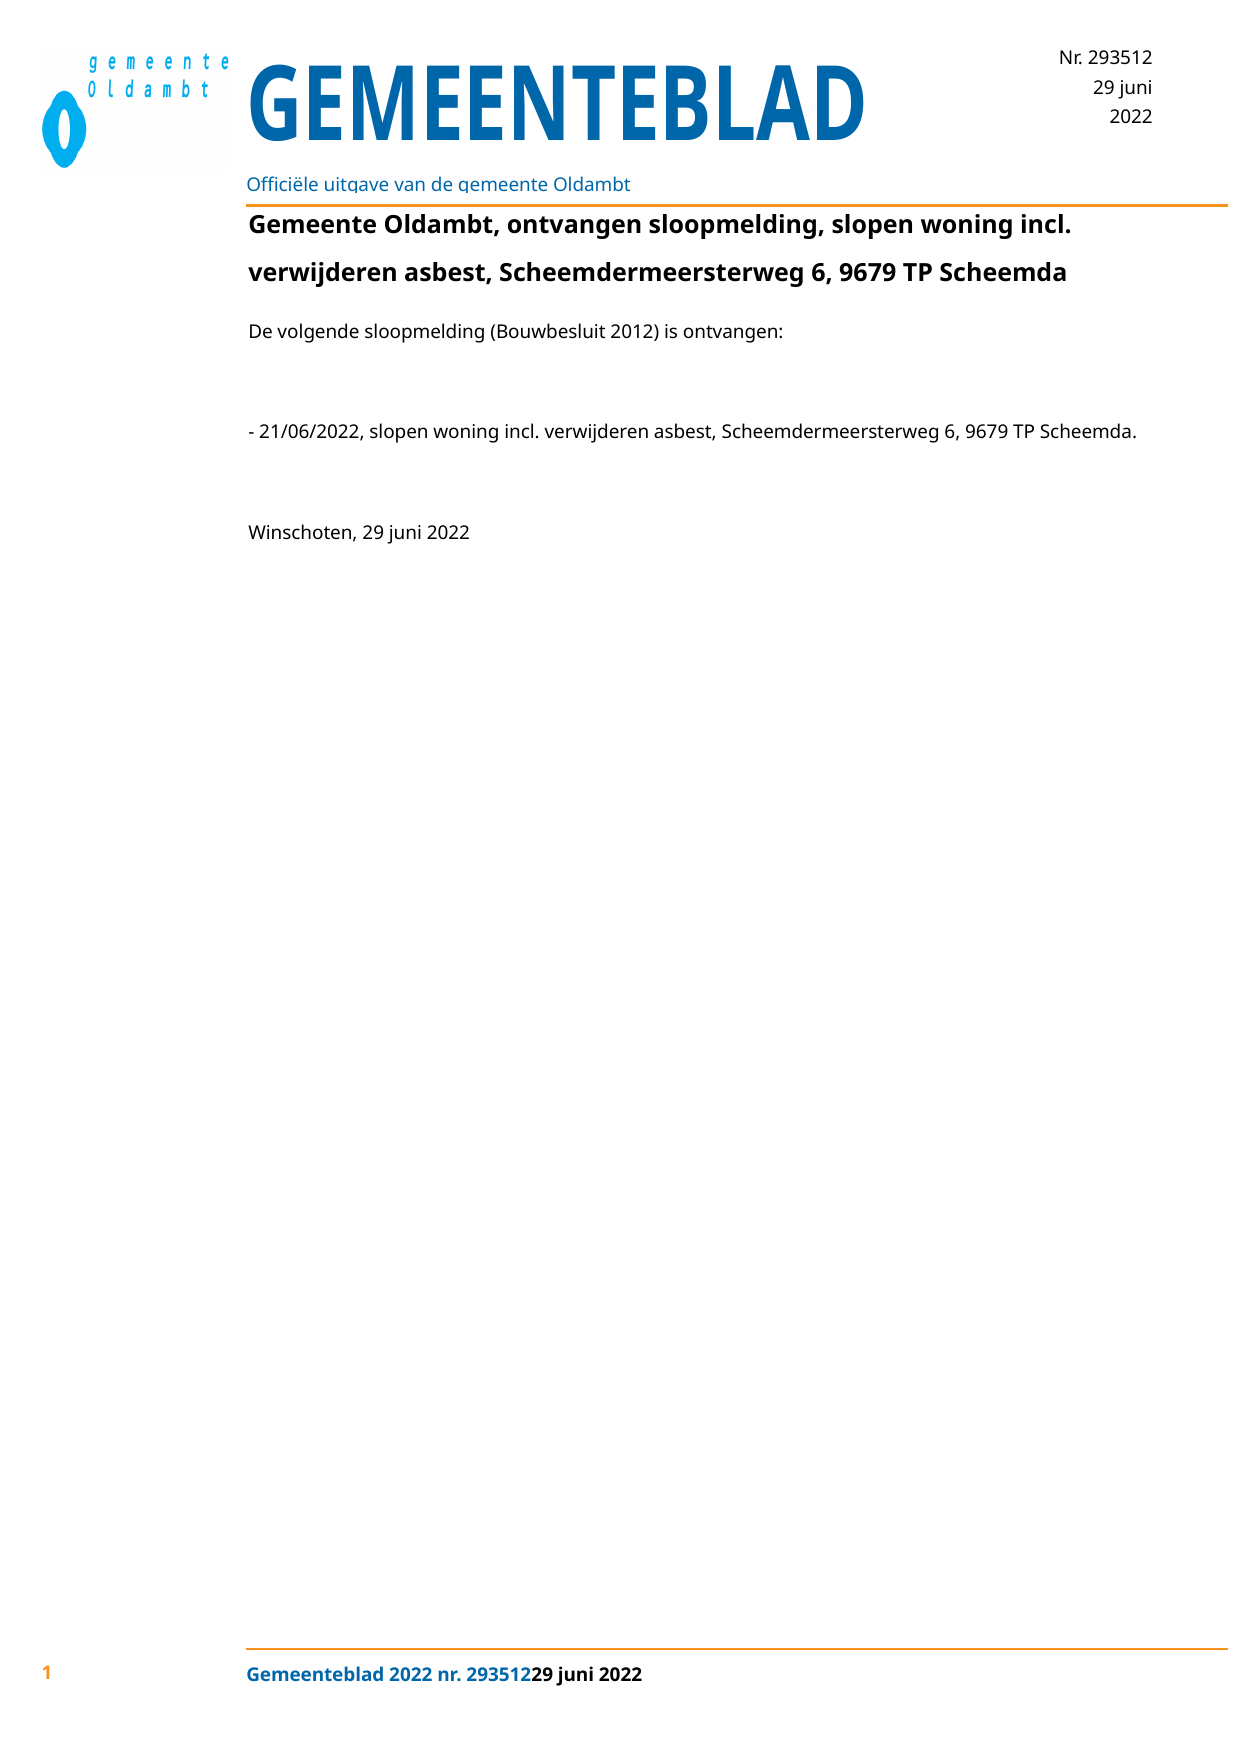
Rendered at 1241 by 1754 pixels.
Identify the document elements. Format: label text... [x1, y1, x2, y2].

text Gemeente Oldambt, ontvangen sloopmelding, slopen woning incl. verwijderen asbest, Scheemdermeersterweg 6, 9679 TP Scheemda [248, 207, 1152, 288]
picture [41, 47, 231, 172]
text Winschoten, 29 juni 2022 [248, 519, 1152, 545]
text De volgende sloopmelding (Bouwbesluit 2012) is ontvangen: [248, 318, 1152, 344]
text - 21/06/2022, slopen woning incl. verwijderen asbest, Scheemdermeersterweg 6, 9679 TP Scheemda. [248, 419, 1152, 444]
